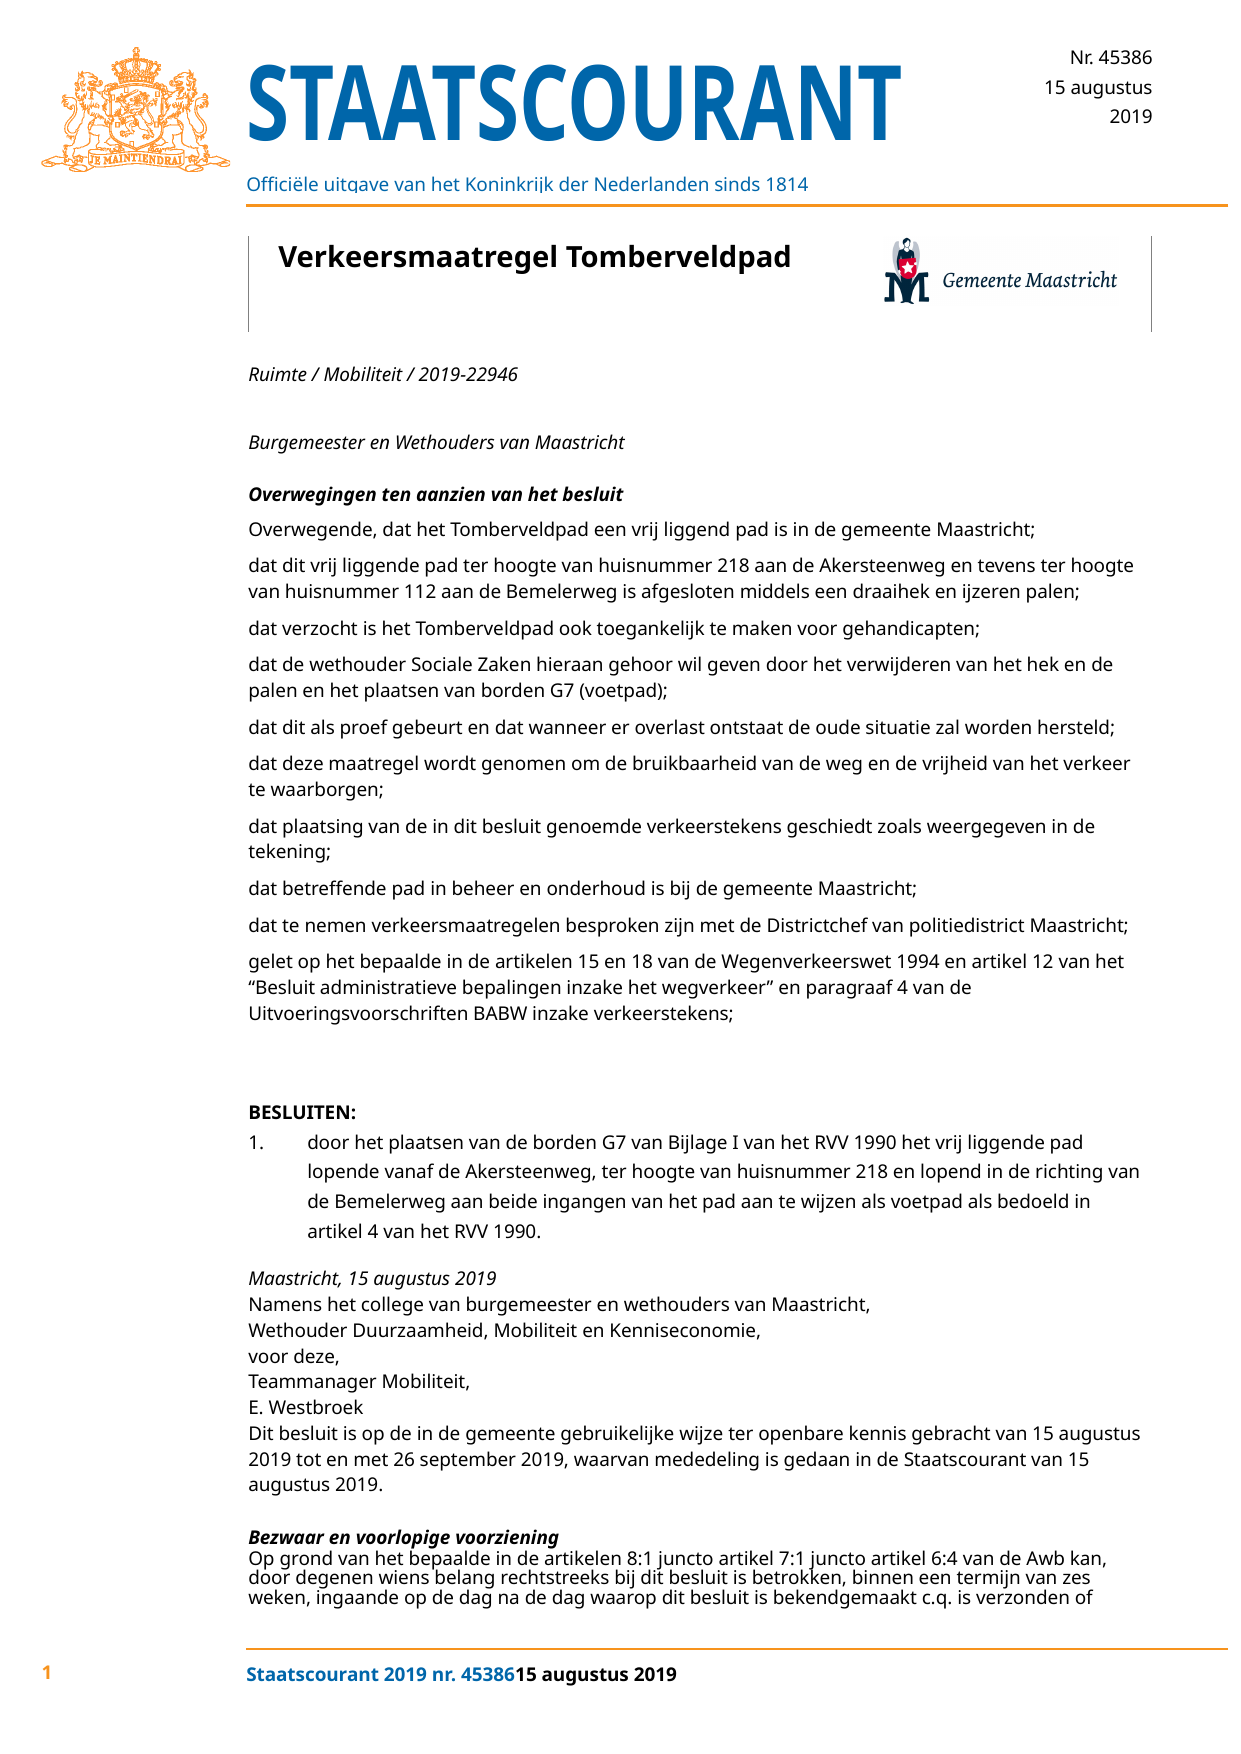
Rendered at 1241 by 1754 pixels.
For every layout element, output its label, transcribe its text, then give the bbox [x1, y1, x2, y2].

table_header Verkeersmaatregel Tomberveldpad [249, 236, 850, 332]
text Maastricht, 15 augustus 2019 [248, 1266, 1152, 1291]
text dat deze maatregel wordt genomen om de bruikbaarheid van de weg en de vrijheid van het verkeer te waarborgen; [248, 751, 1152, 802]
table_header [850, 236, 1151, 332]
picture [882, 236, 1119, 306]
text voor deze, [248, 1343, 1152, 1368]
text BESLUITEN: [248, 1099, 1152, 1125]
text Burgemeester en Wethouders van Maastricht [248, 429, 1152, 454]
text E. Westbroek [248, 1394, 1152, 1420]
text Overwegende, dat het Tomberveldpad een vrij liggend pad is in de gemeente Maastricht; [248, 516, 1152, 541]
picture [41, 47, 231, 172]
text Overwegingen ten aanzien van het besluit [248, 482, 1152, 507]
text dat dit vrij liggende pad ter hoogte van huisnummer 218 aan de Akersteenweg en tevens ter hoogte van huisnummer 112 aan de Bemelerweg is afgesloten middels een draaihek en ijzeren palen; [248, 552, 1152, 604]
text Ruimte / Mobiliteit / 2019-22946 [248, 361, 1152, 387]
list door het plaatsen van de borden G7 van Bijlage I van het RVV 1990 het vrij liggende pad lopende vanaf de Akersteenweg, ter hoogte van huisnummer 218 en lopend in de richting van de Bemelerweg aan beide ingangen van het pad aan te wijzen als voetpad als bedoeld in artikel 4 van het RVV 1990. [248, 1129, 1152, 1243]
text dat dit als proef gebeurt en dat wanneer er overlast ontstaat de oude situatie zal worden hersteld; [248, 714, 1152, 739]
text dat te nemen verkeersmaatregelen besproken zijn met de Districtchef van politiedistrict Maastricht; [248, 912, 1152, 938]
text Dit besluit is op de in de gemeente gebruikelijke wijze ter openbare kennis gebracht van 15 augustus 2019 tot en met 26 september 2019, waarvan mededeling is gedaan in de Staatscourant van 15 augustus 2019. [248, 1420, 1152, 1497]
text Op grond van het bepaalde in de artikelen 8:1 juncto artikel 7:1 juncto artikel 6:4 van de Awb kan, door degenen wiens belang rechtstreeks bij dit besluit is betrokken, binnen een termijn van zes weken, ingaande op de dag na de dag waarop dit besluit is bekendgemaakt c.q. is verzonden of [248, 1550, 1152, 1608]
text Teammanager Mobiliteit, [248, 1368, 1152, 1394]
text dat betreffende pad in beheer en onderhoud is bij de gemeente Maastricht; [248, 875, 1152, 901]
text Bezwaar en voorlopige voorziening [248, 1524, 1152, 1550]
text gelet op het bepaalde in de artikelen 15 en 18 van de Wegenverkeerswet 1994 en artikel 12 van het “Besluit administratieve bepalingen inzake het wegverkeer” en paragraaf 4 van de Uitvoeringsvoorschriften BABW inzake verkeerstekens; [248, 949, 1152, 1026]
text dat plaatsing van de in dit besluit genoemde verkeerstekens geschiedt zoals weergegeven in de tekening; [248, 813, 1152, 864]
text Namens het college van burgemeester en wethouders van Maastricht, [248, 1291, 1152, 1317]
text Wethouder Duurzaamheid, Mobiliteit en Kenniseconomie, [248, 1317, 1152, 1343]
text dat verzocht is het Tomberveldpad ook toegankelijk te maken voor gehandicapten; [248, 615, 1152, 641]
text dat de wethouder Sociale Zaken hieraan gehoor wil geven door het verwijderen van het hek en de palen en het plaatsen van borden G7 (voetpad); [248, 651, 1152, 703]
